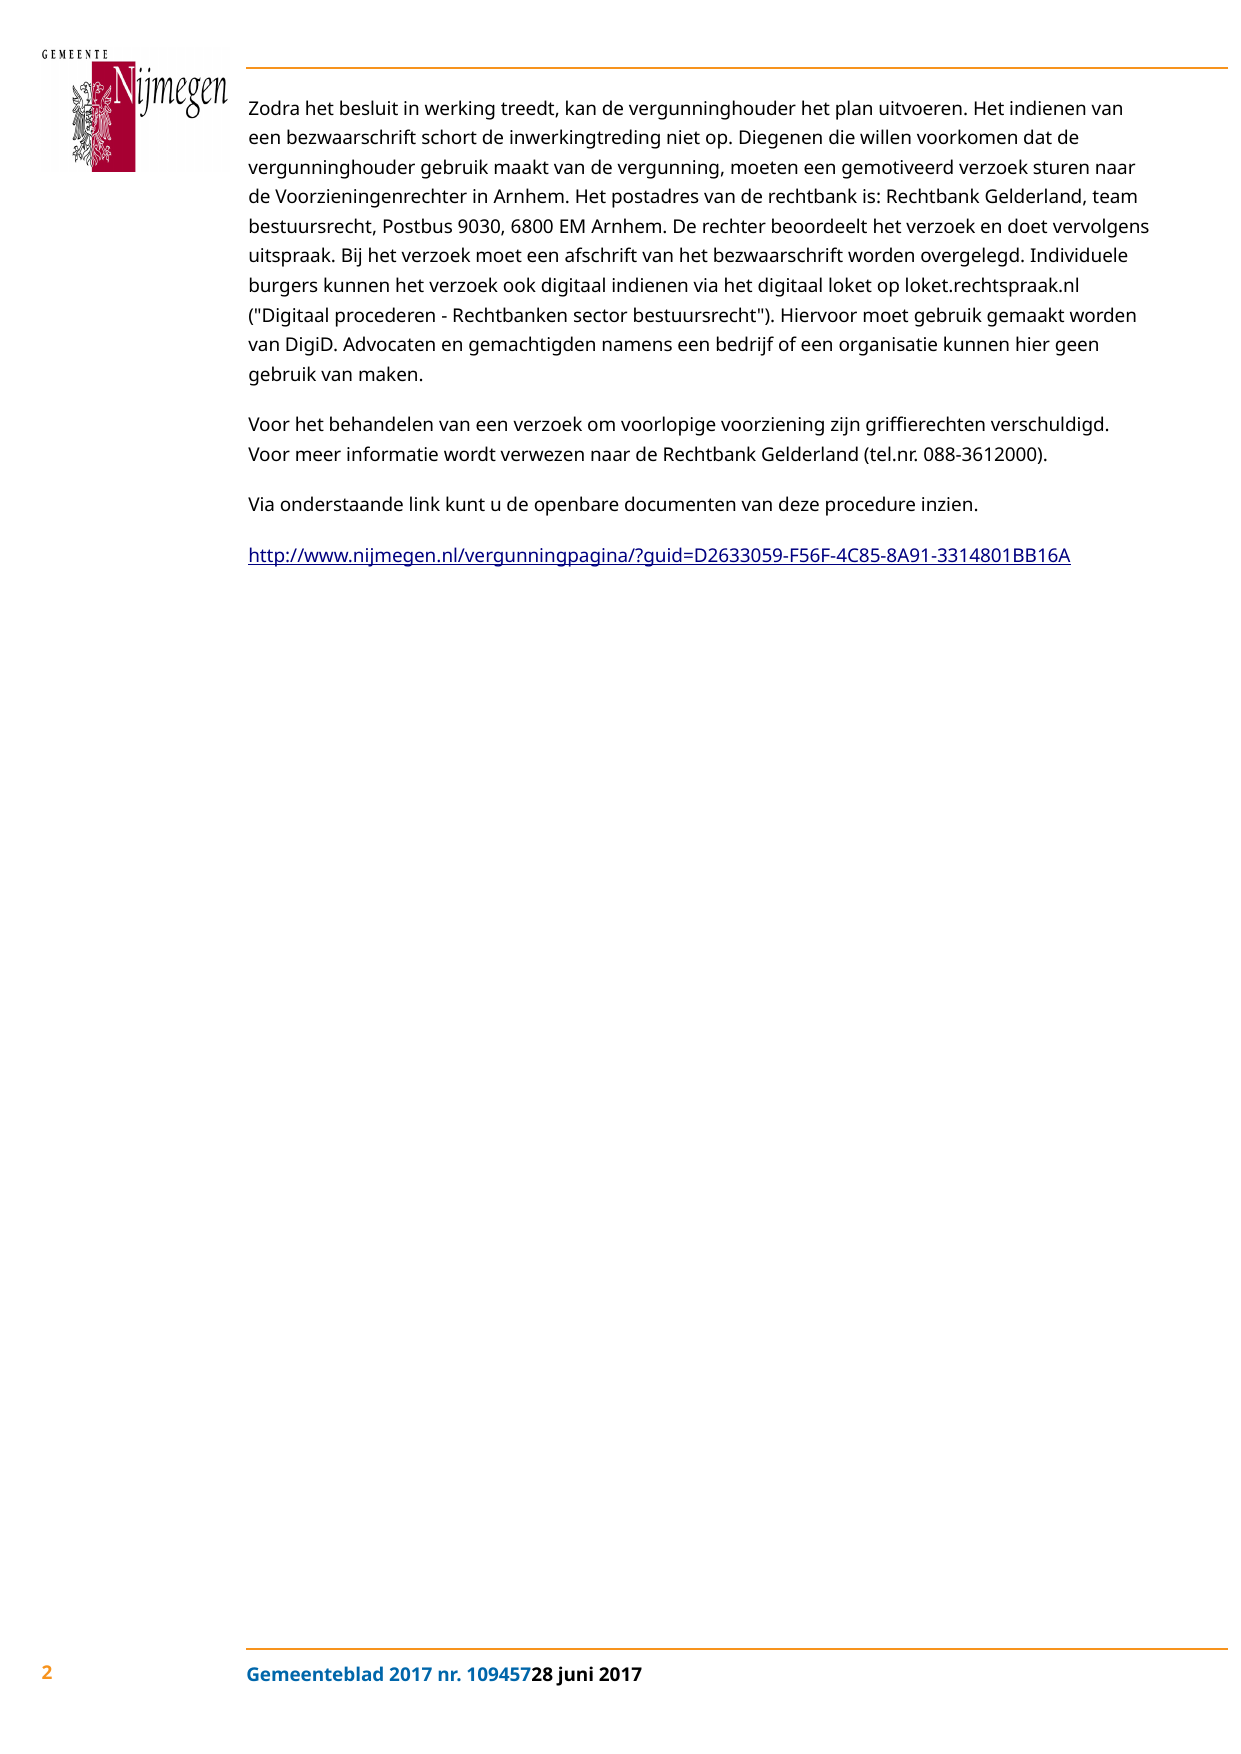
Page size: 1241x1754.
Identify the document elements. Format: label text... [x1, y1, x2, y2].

text Via onderstaande link kunt u de openbare documenten van deze procedure inzien. [248, 491, 1152, 517]
picture [41, 47, 231, 172]
text Zodra het besluit in werking treedt, kan de vergunninghouder het plan uitvoeren. Het indienen van een bezwaarschrift schort de inwerkingtreding niet op. Diegenen die willen voorkomen dat de vergunninghouder gebruik maakt van de vergunning, moeten een gemotiveerd verzoek sturen naar de Voorzieningenrechter in Arnhem. Het postadres van de rechtbank is: Rechtbank Gelderland, team bestuursrecht, Postbus 9030, 6800 EM Arnhem. De rechter beoordeelt het verzoek en doet vervolgens uitspraak. Bij het verzoek moet een afschrift van het bezwaarschrift worden overgelegd. Individuele burgers kunnen het verzoek ook digitaal indienen via het digitaal loket op loket.rechtspraak.nl ("Digitaal procederen - Rechtbanken sector bestuursrecht"). Hiervoor moet gebruik gemaakt worden van DigiD. Advocaten en gemachtigden namens een bedrijf of een organisatie kunnen hier geen gebruik van maken. [248, 95, 1152, 387]
text Voor het behandelen van een verzoek om voorlopige voorziening zijn griffierechten verschuldigd. Voor meer informatie wordt verwezen naar de Rechtbank Gelderland (tel.nr. 088-3612000). [248, 411, 1152, 467]
text http://www.nijmegen.nl/vergunningpagina/?guid=D2633059-F56F-4C85-8A91-3314801BB16A [248, 542, 1152, 568]
